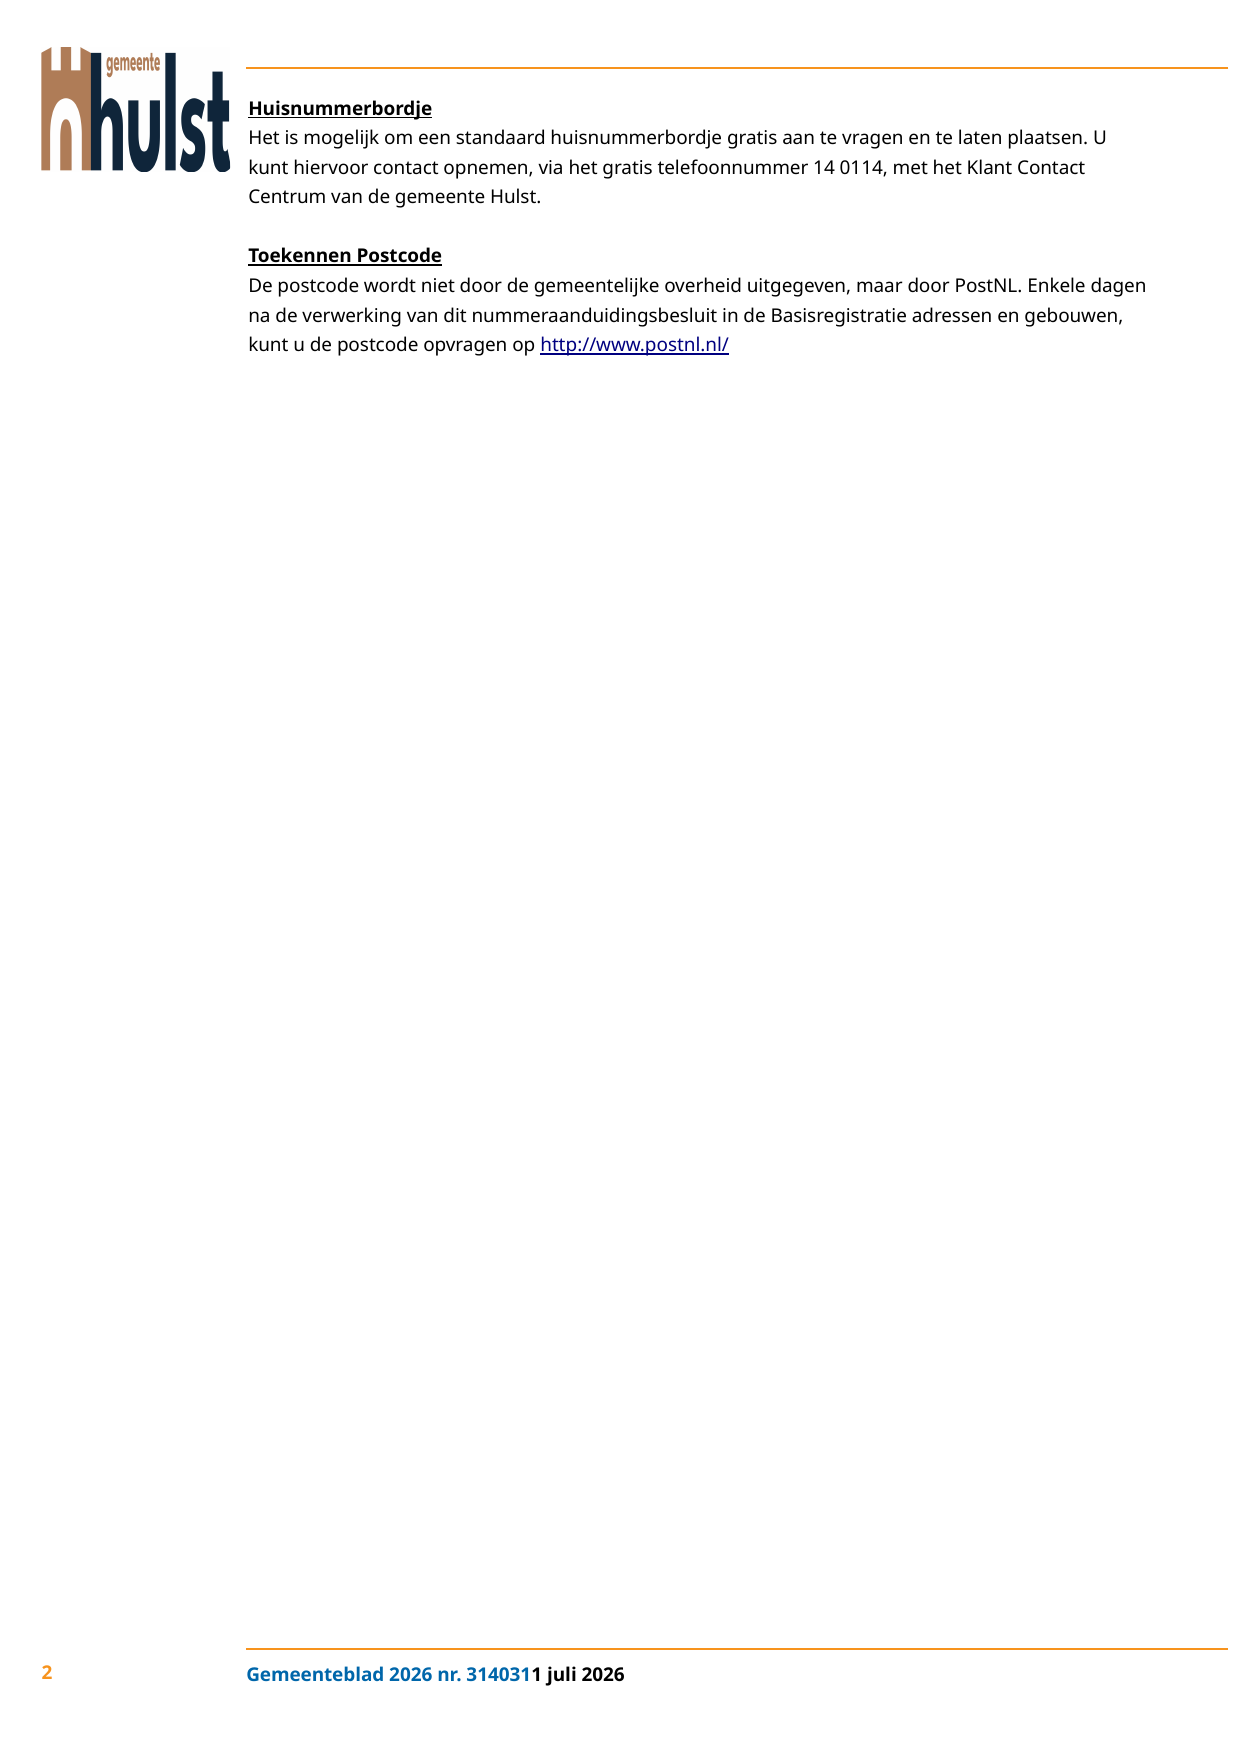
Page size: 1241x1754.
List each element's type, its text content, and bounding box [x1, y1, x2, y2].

picture [41, 47, 231, 172]
text Toekennen Postcode [248, 243, 1152, 268]
text Het is mogelijk om een standaard huisnummerbordje gratis aan te vragen en te laten plaatsen. U kunt hiervoor contact opnemen, via het gratis telefoonnummer 14 0114, met het Klant Contact Centrum van de gemeente Hulst. [248, 124, 1152, 209]
text Huisnummerbordje [248, 95, 1152, 121]
text De postcode wordt niet door de gemeentelijke overheid uitgegeven, maar door PostNL. Enkele dagen na de verwerking van dit nummeraanduidingsbesluit in de Basisregistratie adressen en gebouwen, kunt u de postcode opvragen op http://www.postnl.nl/ [248, 272, 1152, 357]
